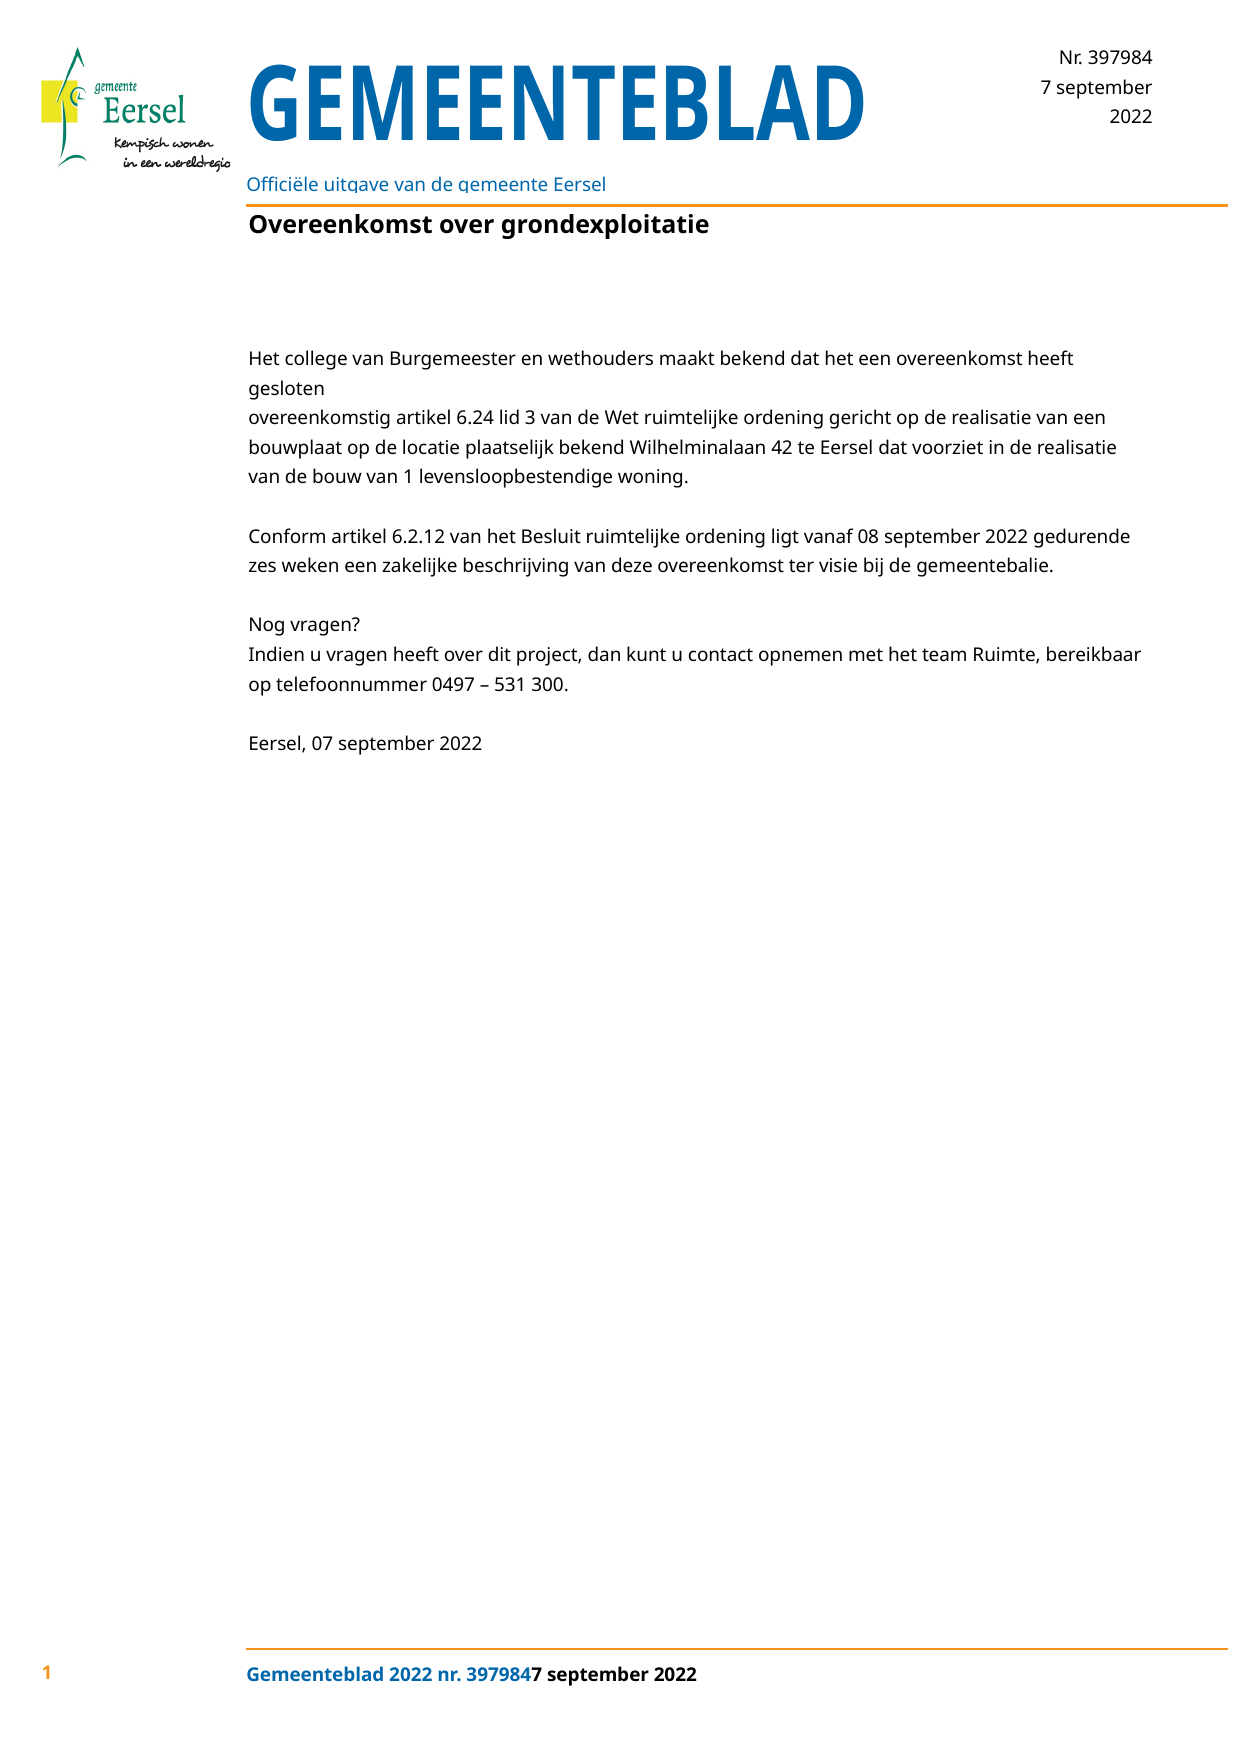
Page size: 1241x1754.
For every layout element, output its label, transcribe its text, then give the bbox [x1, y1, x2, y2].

text Nog vragen? [248, 612, 1152, 637]
text Het college van Burgemeester en wethouders maakt bekend dat het een overeenkomst heeft gesloten [248, 345, 1152, 401]
text Eersel, 07 september 2022 [248, 730, 1152, 756]
picture [41, 47, 231, 172]
text overeenkomstig artikel 6.24 lid 3 van de Wet ruimtelijke ordening gericht op de realisatie van een bouwplaat op de locatie plaatselijk bekend Wilhelminalaan 42 te Eersel dat voorziet in de realisatie van de bouw van 1 levensloopbestendige woning. [248, 404, 1152, 489]
text Conform artikel 6.2.12 van het Besluit ruimtelijke ordening ligt vanaf 08 september 2022 gedurende zes weken een zakelijke beschrijving van deze overeenkomst ter visie bij de gemeentebalie. [248, 523, 1152, 578]
text Indien u vragen heeft over dit project, dan kunt u contact opnemen met het team Ruimte, bereikbaar op telefoonnummer 0497 – 531 300. [248, 641, 1152, 696]
text Overeenkomst over grondexploitatie [248, 207, 1152, 241]
